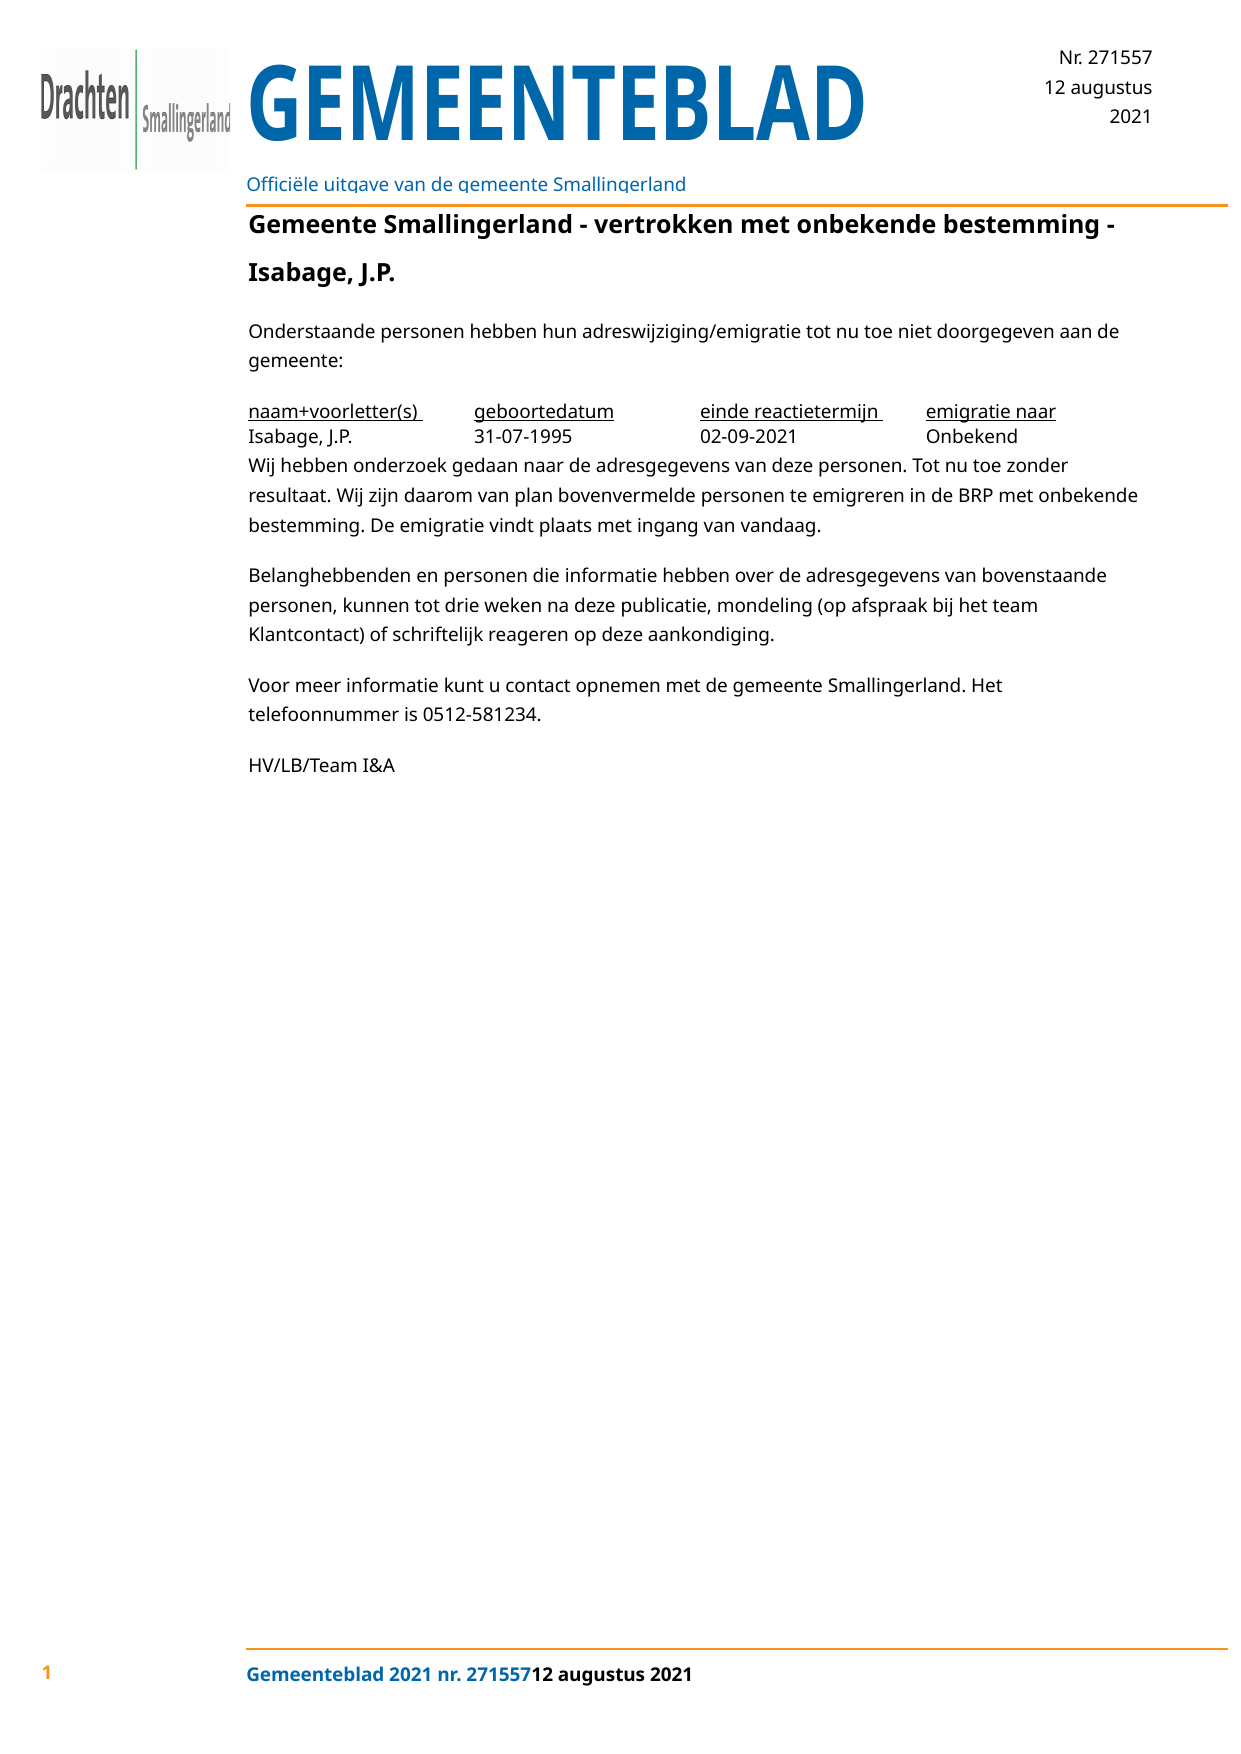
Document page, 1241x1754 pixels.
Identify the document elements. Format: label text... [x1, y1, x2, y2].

text Onderstaande personen hebben hun adreswijziging/emigratie tot nu toe niet doorgegeven aan de gemeente: [248, 318, 1152, 373]
table_cell 02-09-2021 [700, 424, 926, 449]
table_cell 31-07-1995 [474, 424, 700, 449]
table_cell Onbekend [926, 424, 1152, 449]
text Belanghebbenden en personen die informatie hebben over de adresgegevens van bovenstaande personen, kunnen tot drie weken na deze publicatie, mondeling (op afspraak bij het team Klantcontact) of schriftelijk reageren op deze aankondiging. [248, 562, 1152, 647]
table_cell Isabage, J.P. [248, 424, 474, 449]
text Gemeente Smallingerland - vertrokken met onbekende bestemming - Isabage, J.P. [248, 207, 1152, 288]
text Wij hebben onderzoek gedaan naar de adresgegevens van deze personen. Tot nu toe zonder resultaat. Wij zijn daarom van plan bovenvermelde personen te emigreren in de BRP met onbekende bestemming. De emigratie vindt plaats met ingang van vandaag. [248, 453, 1152, 538]
table_header emigratie naar [926, 398, 1152, 424]
text Voor meer informatie kunt u contact opnemen met de gemeente Smallingerland. Het telefoonnummer is 0512-581234. [248, 672, 1152, 727]
table_header geboortedatum [474, 398, 700, 424]
picture [41, 47, 231, 172]
table_header einde reactietermijn [700, 398, 926, 424]
text HV/LB/Team I&A [248, 752, 1152, 778]
table_header naam+voorletter(s) [248, 398, 474, 424]
